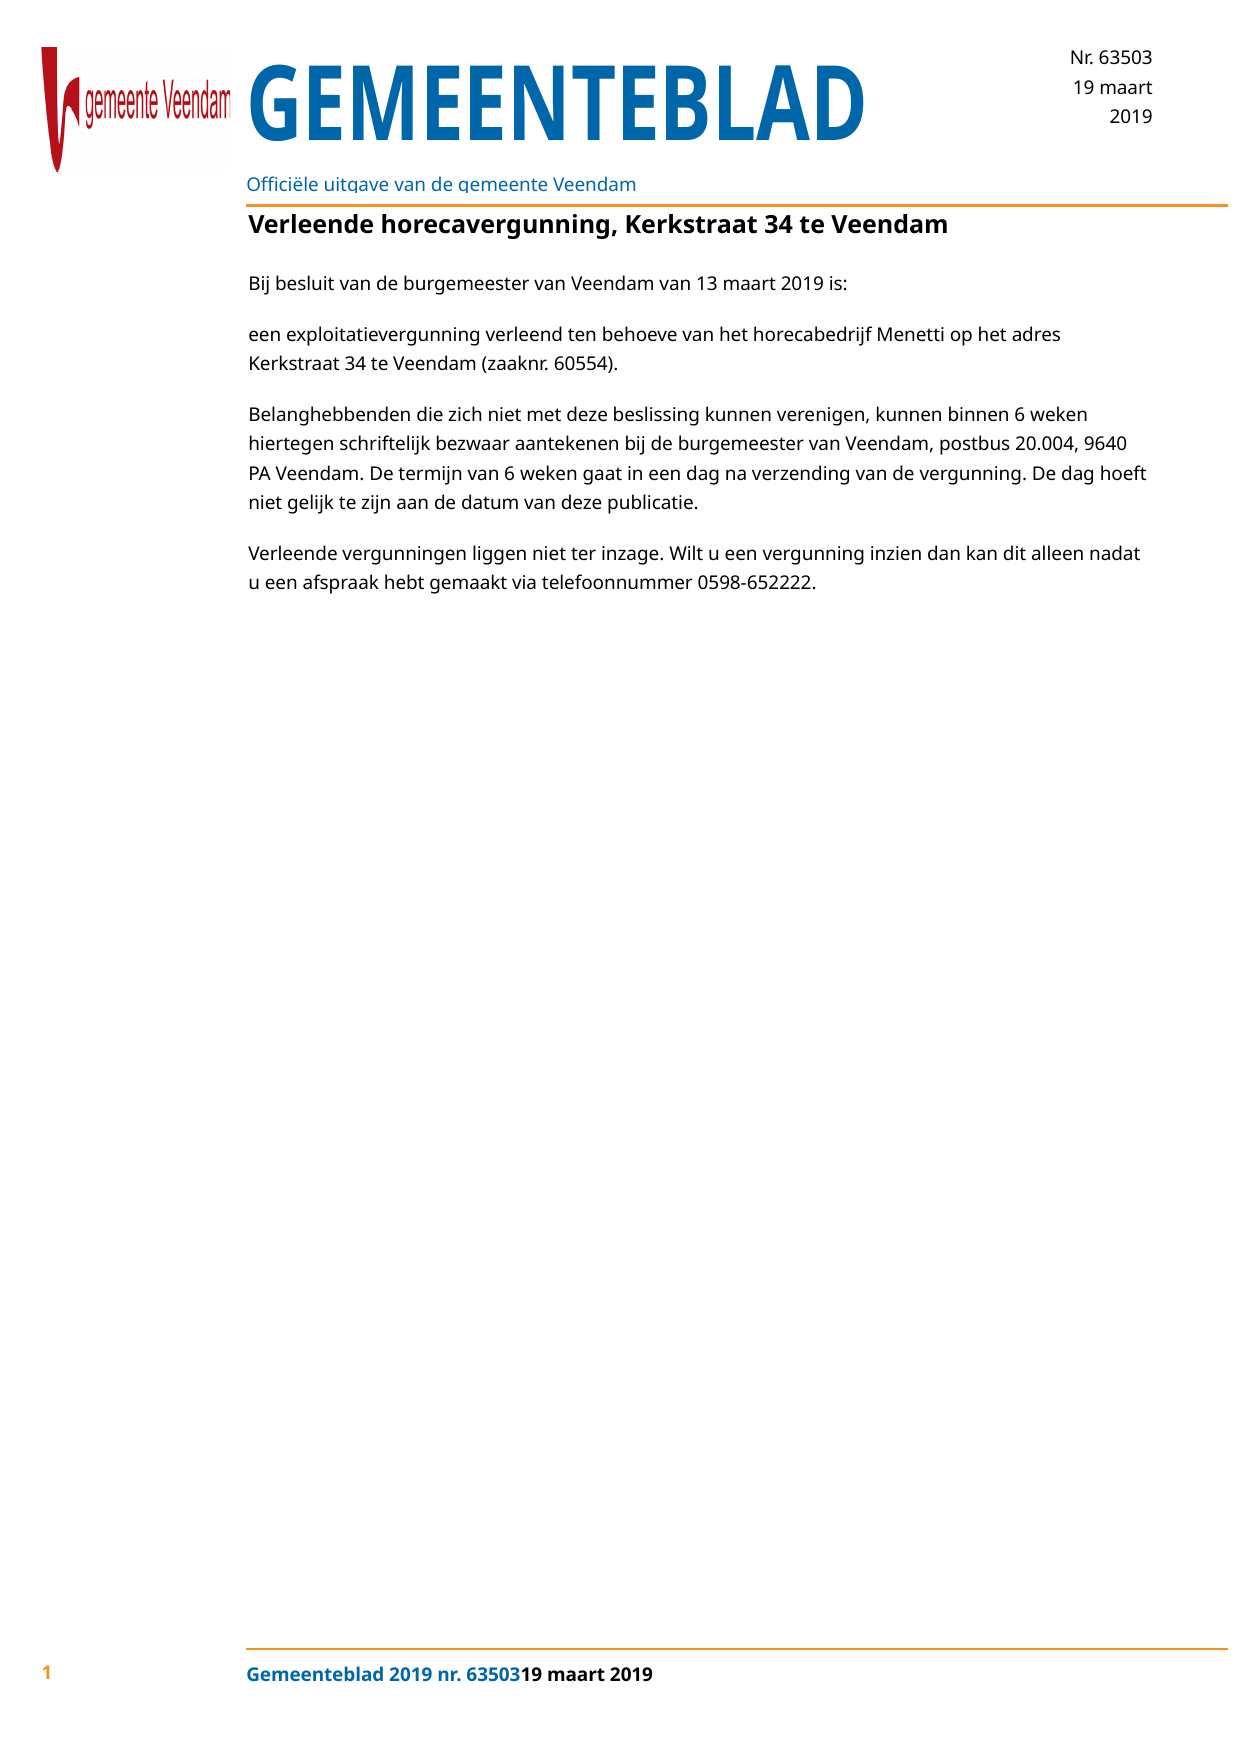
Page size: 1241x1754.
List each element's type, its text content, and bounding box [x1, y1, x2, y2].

text Belanghebbenden die zich niet met deze beslissing kunnen verenigen, kunnen binnen 6 weken hiertegen schriftelijk bezwaar aantekenen bij de burgemeester van Veendam, postbus 20.004, 9640 PA Veendam. De termijn van 6 weken gaat in een dag na verzending van de vergunning. De dag hoeft niet gelijk te zijn aan de datum van deze publicatie. [248, 401, 1152, 515]
text een exploitatievergunning verleend ten behoeve van het horecabedrijf Menetti op het adres Kerkstraat 34 te Veendam (zaaknr. 60554). [248, 321, 1152, 376]
text Verleende vergunningen liggen niet ter inzage. Wilt u een vergunning inzien dan kan dit alleen nadat u een afspraak hebt gemaakt via telefoonnummer 0598-652222. [248, 540, 1152, 595]
picture [41, 47, 231, 172]
text Bij besluit van de burgemeester van Veendam van 13 maart 2019 is: [248, 270, 1152, 296]
text Verleende horecavergunning, Kerkstraat 34 te Veendam [248, 207, 1152, 241]
